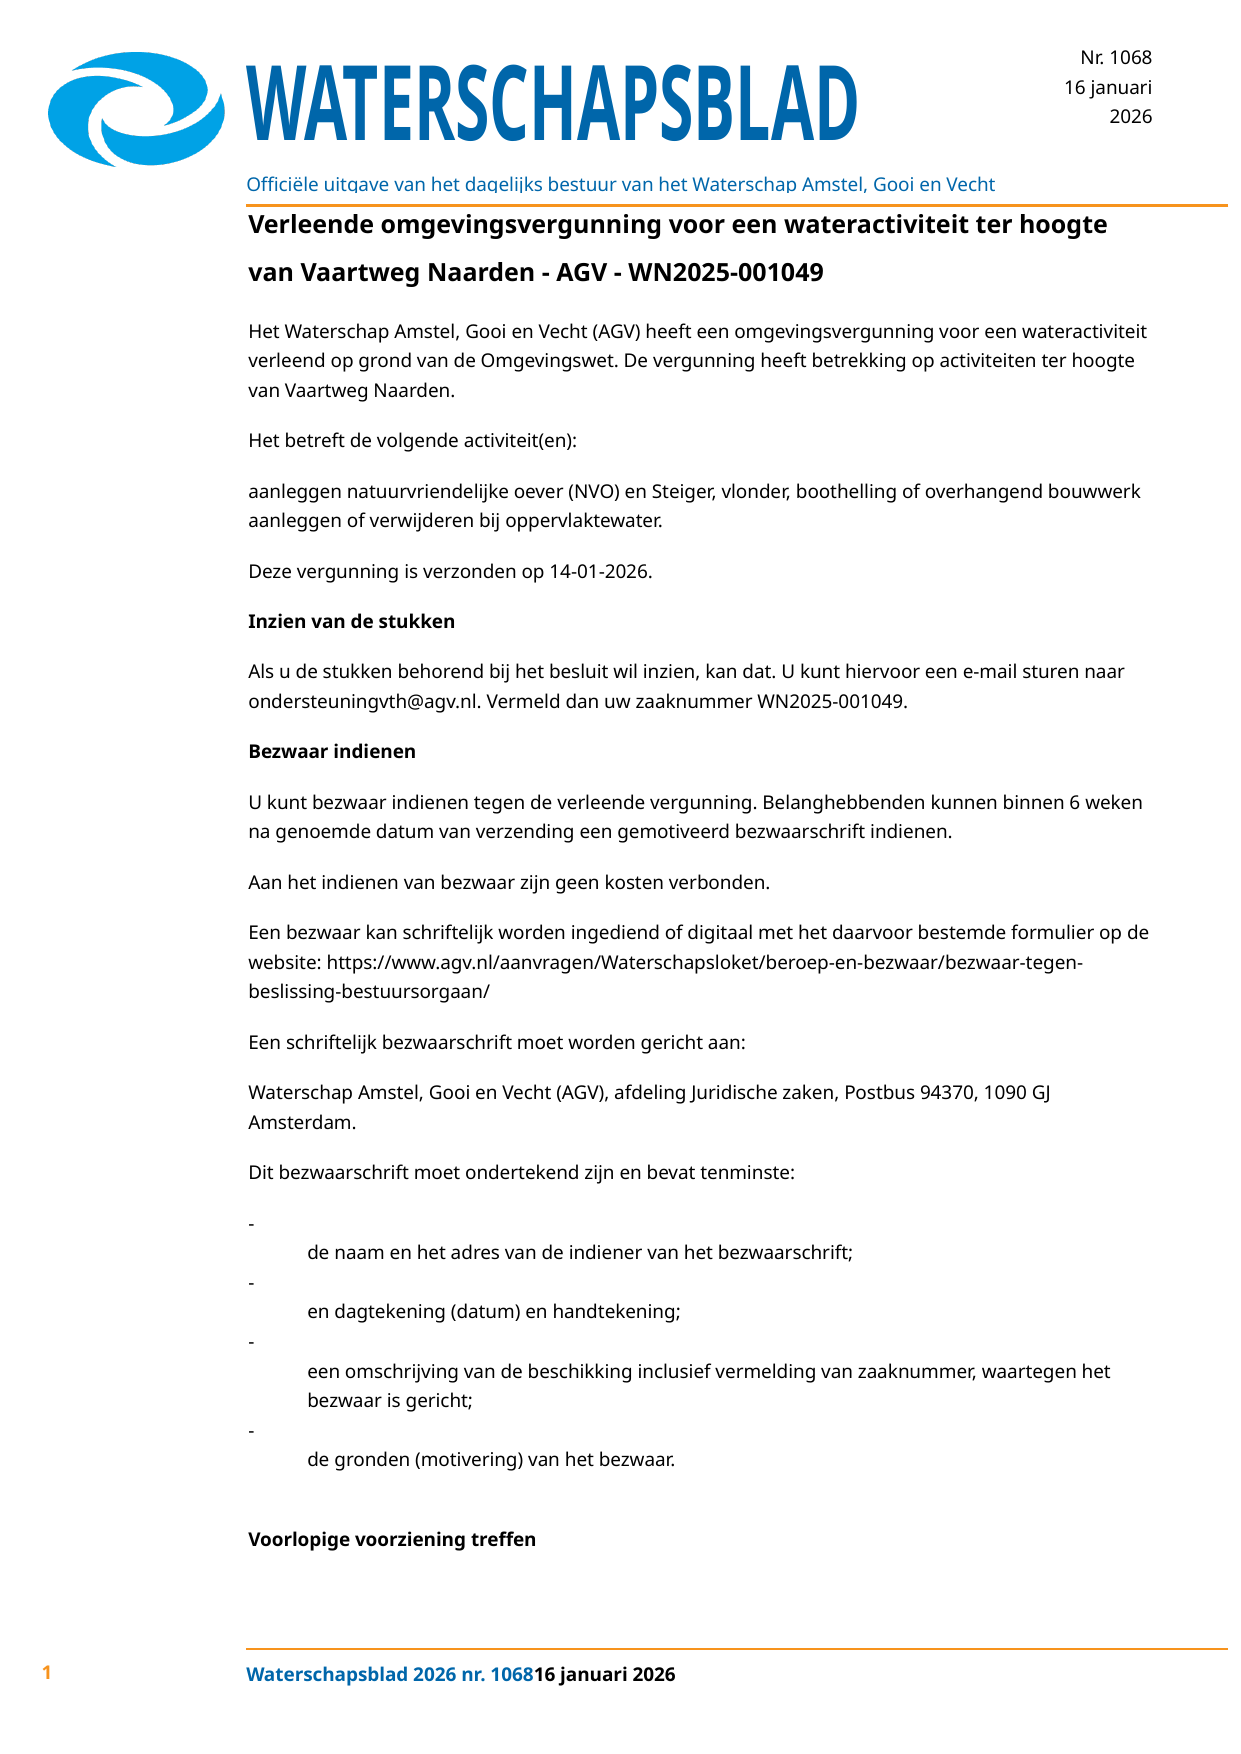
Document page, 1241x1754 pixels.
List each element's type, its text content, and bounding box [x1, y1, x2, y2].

text Bezwaar indienen [248, 739, 1152, 764]
list een omschrijving van de beschikking inclusief vermelding van zaaknummer, waartegen het bezwaar is gericht; [248, 1358, 1152, 1413]
text Aan het indienen van bezwaar zijn geen kosten verbonden. [248, 869, 1152, 895]
text U kunt bezwaar indienen tegen de verleende vergunning. Belanghebbenden kunnen binnen 6 weken na genoemde datum van verzending een gemotiveerd bezwaarschrift indienen. [248, 789, 1152, 844]
text Deze vergunning is verzonden op 14-01-2026. [248, 558, 1152, 584]
text Verleende omgevingsvergunning voor een wateractiviteit ter hoogte van Vaartweg Naarden - AGV - WN2025-001049 [248, 207, 1152, 288]
text Dit bezwaarschrift moet ondertekend zijn en bevat tenminste: [248, 1159, 1152, 1185]
picture [41, 47, 231, 172]
text Een schriftelijk bezwaarschrift moet worden gericht aan: [248, 1029, 1152, 1055]
text Inzien van de stukken [248, 608, 1152, 634]
text aanleggen natuurvriendelijke oever (NVO) en Steiger, vlonder, boothelling of overhangend bouwwerk aanleggen of verwijderen bij oppervlaktewater. [248, 478, 1152, 533]
list en dagtekening (datum) en handtekening; [248, 1299, 1152, 1324]
list de naam en het adres van de indiener van het bezwaarschrift; [248, 1239, 1152, 1265]
text Een bezwaar kan schriftelijk worden ingediend of digitaal met het daarvoor bestemde formulier op de website: https://www.agv.nl/aanvragen/Waterschapsloket/beroep-en-bezwaar/bezwaar-tegen-beslissing-bestuursorgaan/ [248, 919, 1152, 1004]
text Voorlopige voorziening treffen [248, 1527, 1152, 1552]
text Het Waterschap Amstel, Gooi en Vecht (AGV) heeft een omgevingsvergunning voor een wateractiviteit verleend op grond van de Omgevingswet. De vergunning heeft betrekking op activiteiten ter hoogte van Vaartweg Naarden. [248, 318, 1152, 403]
list de gronden (motivering) van het bezwaar. [248, 1447, 1152, 1472]
text Waterschap Amstel, Gooi en Vecht (AGV), afdeling Juridische zaken, Postbus 94370, 1090 GJ Amsterdam. [248, 1079, 1152, 1135]
text Het betreft de volgende activiteit(en): [248, 427, 1152, 453]
text Als u de stukken behorend bij het besluit wil inzien, kan dat. U kunt hiervoor een e-mail sturen naar ondersteuningvth@agv.nl. Vermeld dan uw zaaknummer WN2025-001049. [248, 659, 1152, 714]
